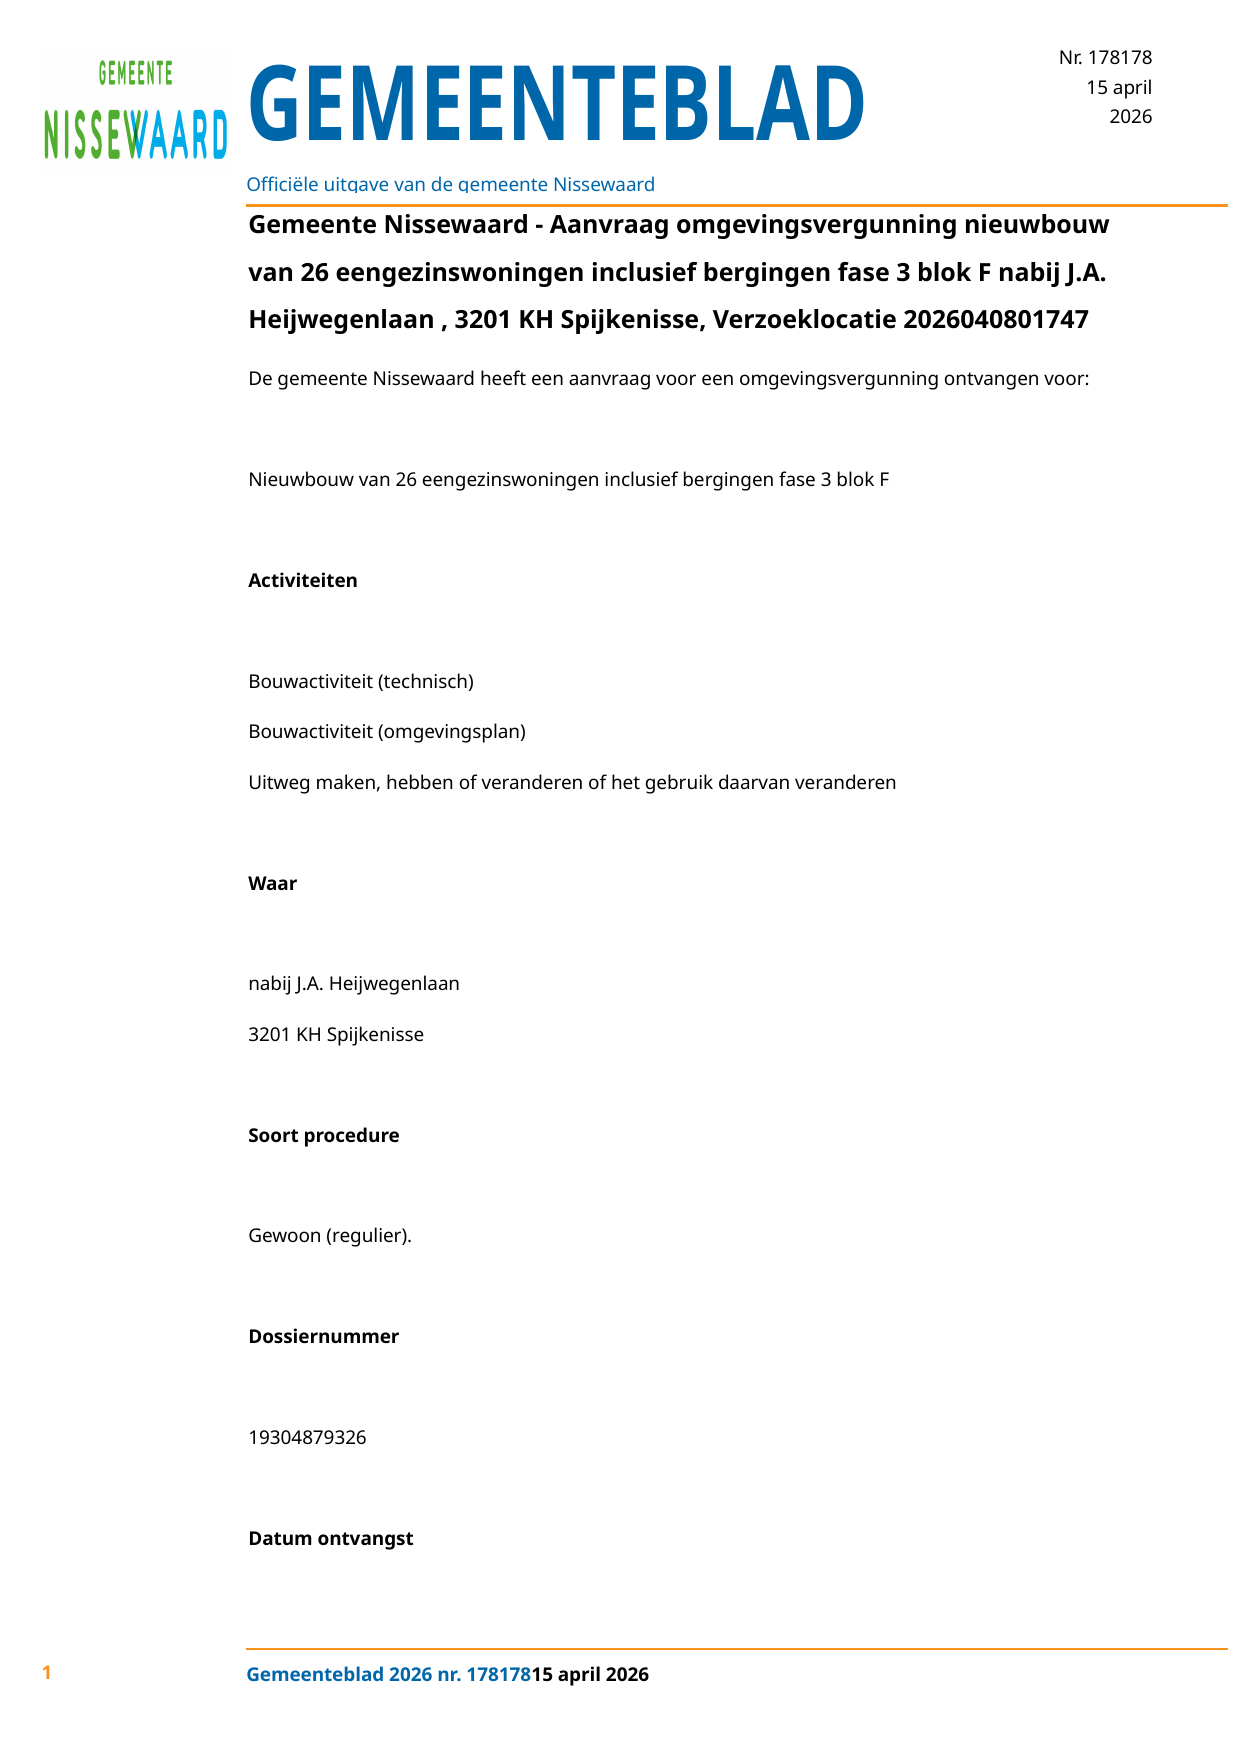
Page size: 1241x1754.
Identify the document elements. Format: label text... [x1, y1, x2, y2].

text Soort procedure [248, 1122, 1152, 1147]
text Waar [248, 870, 1152, 895]
text Activiteiten [248, 567, 1152, 593]
text Gewoon (regulier). [248, 1223, 1152, 1248]
picture [41, 47, 231, 172]
text Bouwactiviteit (technisch) [248, 668, 1152, 694]
text Dossiernummer [248, 1323, 1152, 1349]
text Gemeente Nissewaard - Aanvraag omgevingsvergunning nieuwbouw van 26 eengezinswoningen inclusief bergingen fase 3 blok F nabij J.A. Heijwegenlaan , 3201 KH Spijkenisse, Verzoeklocatie 2026040801747 [248, 207, 1152, 336]
text Nieuwbouw van 26 eengezinswoningen inclusief bergingen fase 3 blok F [248, 466, 1152, 492]
text De gemeente Nissewaard heeft een aanvraag voor een omgevingsvergunning ontvangen voor: [248, 366, 1152, 391]
text 19304879326 [248, 1424, 1152, 1450]
text Bouwactiviteit (omgevingsplan) [248, 718, 1152, 744]
text Uitweg maken, hebben of veranderen of het gebruik daarvan veranderen [248, 769, 1152, 794]
text nabij J.A. Heijwegenlaan [248, 971, 1152, 996]
text 3201 KH Spijkenisse [248, 1021, 1152, 1047]
text Datum ontvangst [248, 1525, 1152, 1551]
